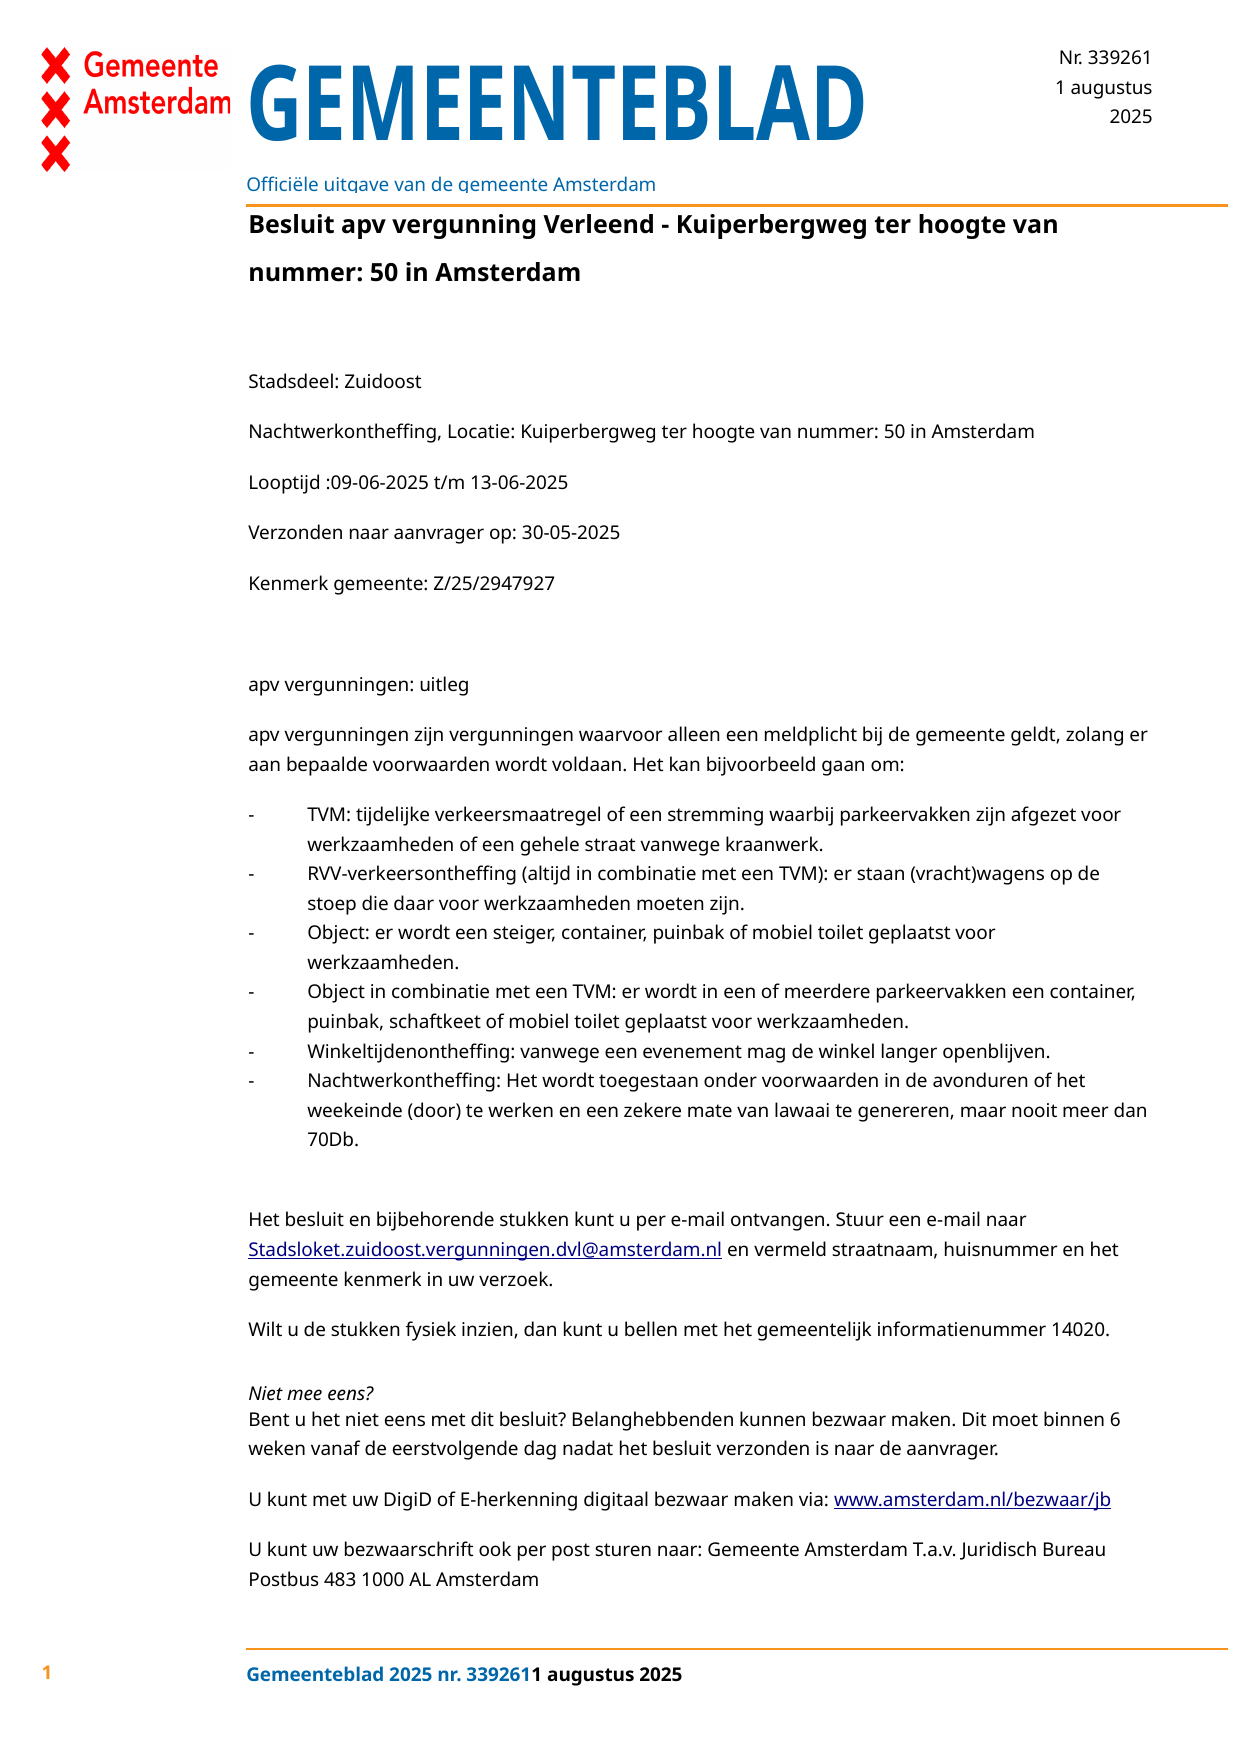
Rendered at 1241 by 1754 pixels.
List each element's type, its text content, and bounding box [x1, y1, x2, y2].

list Object in combinatie met een TVM: er wordt in een of meerdere parkeervakken een container, puinbak, schaftkeet of mobiel toilet geplaatst voor werkzaamheden. [248, 979, 1152, 1034]
text U kunt met uw DigiD of E-herkenning digitaal bezwaar maken via: www.amsterdam.nl/bezwaar/jb [248, 1486, 1152, 1512]
picture [41, 47, 231, 172]
text Nachtwerkontheffing, Locatie: Kuiperbergweg ter hoogte van nummer: 50 in Amsterdam [248, 419, 1152, 444]
text Looptijd :09-06-2025 t/m 13-06-2025 [248, 469, 1152, 495]
text Niet mee eens? [248, 1380, 1152, 1406]
text apv vergunningen zijn vergunningen waarvoor alleen een meldplicht bij de gemeente geldt, zolang er aan bepaalde voorwaarden wordt voldaan. Het kan bijvoorbeeld gaan om: [248, 721, 1152, 777]
text Wilt u de stukken fysiek inzien, dan kunt u bellen met het gemeentelijk informatienummer 14020. [248, 1316, 1152, 1342]
list Object: er wordt een steiger, container, puinbak of mobiel toilet geplaatst voor werkzaamheden. [248, 919, 1152, 975]
list RVV-verkeersontheffing (altijd in combinatie met een TVM): er staan (vracht)wagens op de stoep die daar voor werkzaamheden moeten zijn. [248, 860, 1152, 916]
text Kenmerk gemeente: Z/25/2947927 [248, 570, 1152, 596]
text Verzonden naar aanvrager op: 30-05-2025 [248, 519, 1152, 545]
list Nachtwerkontheffing: Het wordt toegestaan onder voorwaarden in de avonduren of het weekeinde (door) te werken en een zekere mate van lawaai te genereren, maar nooit meer dan 70Db. [248, 1067, 1152, 1152]
list Winkeltijdenontheffing: vanwege een evenement mag de winkel langer openblijven. [248, 1038, 1152, 1064]
text Het besluit en bijbehorende stukken kunt u per e-mail ontvangen. Stuur een e-mail naar Stadsloket.zuidoost.vergunningen.dvl@amsterdam.nl en vermeld straatnaam, huisnummer en het gemeente kenmerk in uw verzoek. [248, 1207, 1152, 1292]
text Stadsdeel: Zuidoost [248, 368, 1152, 394]
list TVM: tijdelijke verkeersmaatregel of een stremming waarbij parkeervakken zijn afgezet voor werkzaamheden of een gehele straat vanwege kraanwerk. [248, 801, 1152, 857]
text Besluit apv vergunning Verleend - Kuiperbergweg ter hoogte van nummer: 50 in Amsterdam [248, 207, 1152, 288]
text U kunt uw bezwaarschrift ook per post sturen naar: Gemeente Amsterdam T.a.v. Juridisch Bureau Postbus 483 1000 AL Amsterdam [248, 1536, 1152, 1592]
text Bent u het niet eens met dit besluit? Belanghebbenden kunnen bezwaar maken. Dit moet binnen 6 weken vanaf de eerstvolgende dag nadat het besluit verzonden is naar de aanvrager. [248, 1406, 1152, 1461]
text apv vergunningen: uitleg [248, 671, 1152, 697]
